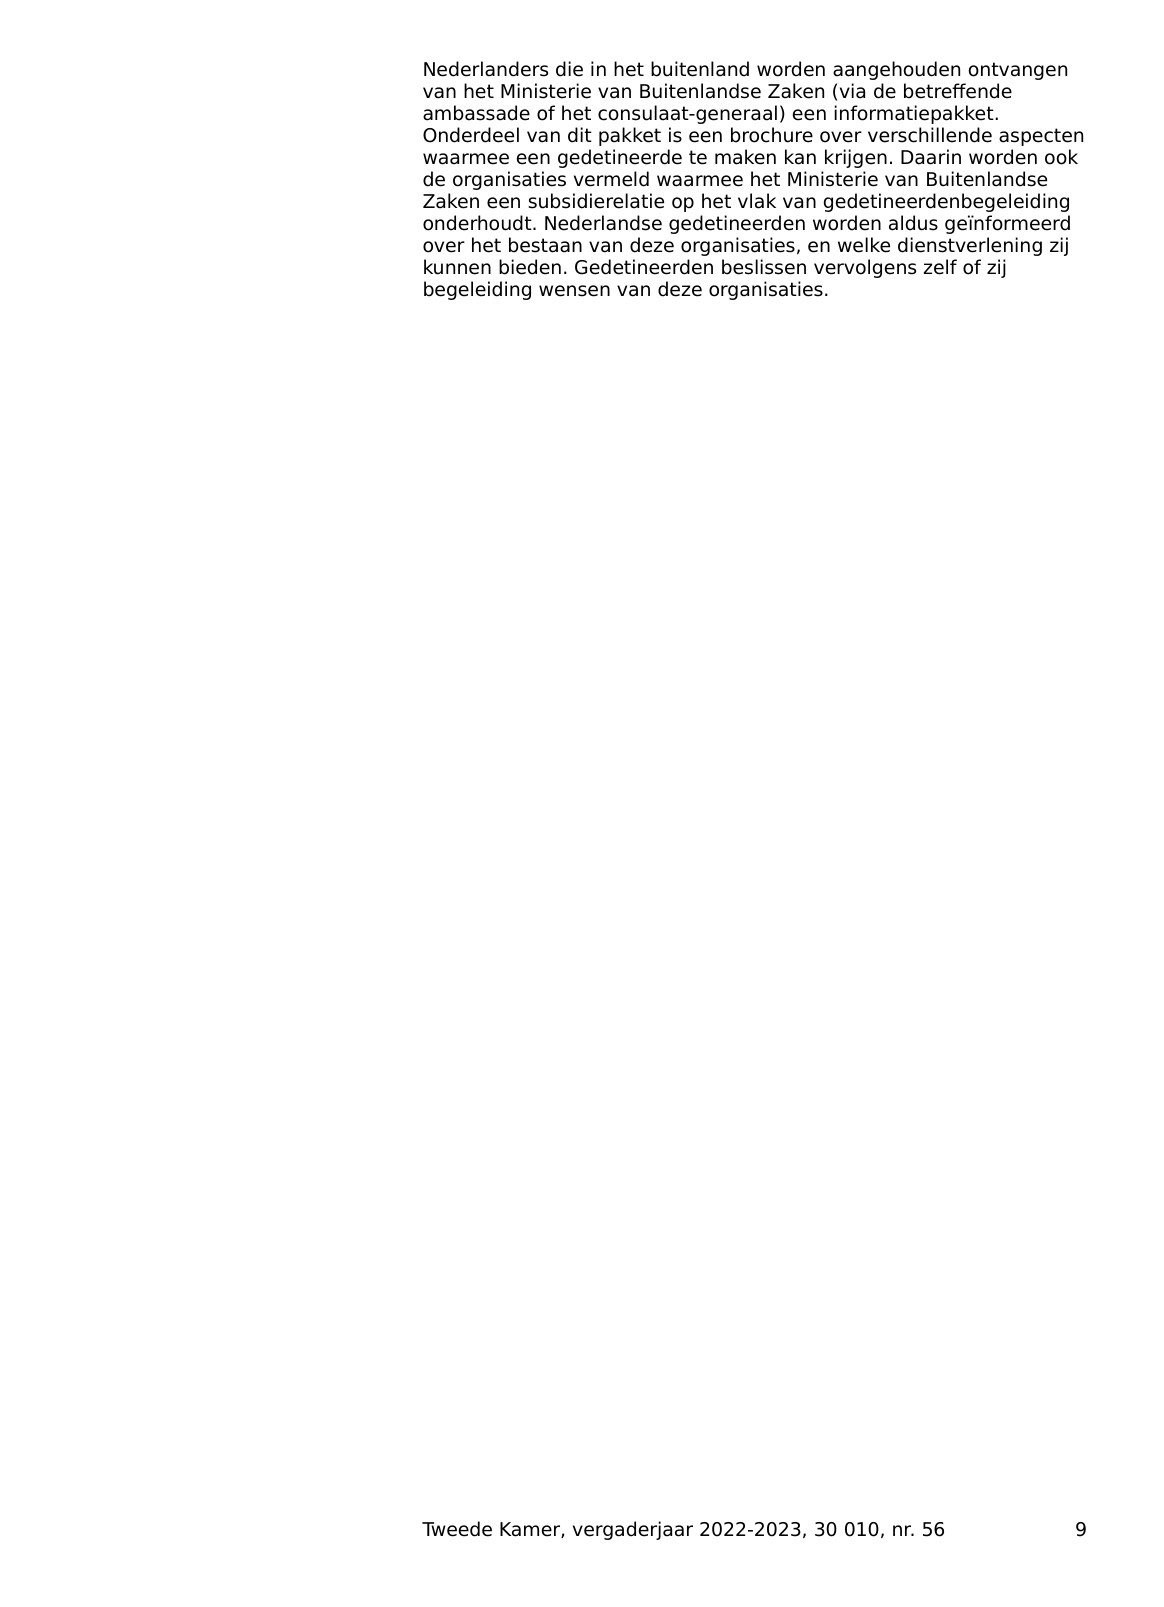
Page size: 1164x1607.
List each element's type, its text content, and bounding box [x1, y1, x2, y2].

text Nederlanders die in het buitenland worden aangehouden ontvangen van het Ministerie van Buitenlandse Zaken (via de betreffende ambassade of het consulaat-generaal) een informatiepakket. Onderdeel van dit pakket is een brochure over verschillende aspecten waarmee een gedetineerde te maken kan krijgen. Daarin worden ook de organisaties vermeld waarmee het Ministerie van Buitenlandse Zaken een subsidierelatie op het vlak van gedetineerdenbegeleiding onderhoudt. Nederlandse gedetineerden worden aldus geïnformeerd over het bestaan van deze organisaties, en welke dienstverlening zij kunnen bieden. Gedetineerden beslissen vervolgens zelf of zij begeleiding wensen van deze organisaties. [422, 59, 1087, 301]
